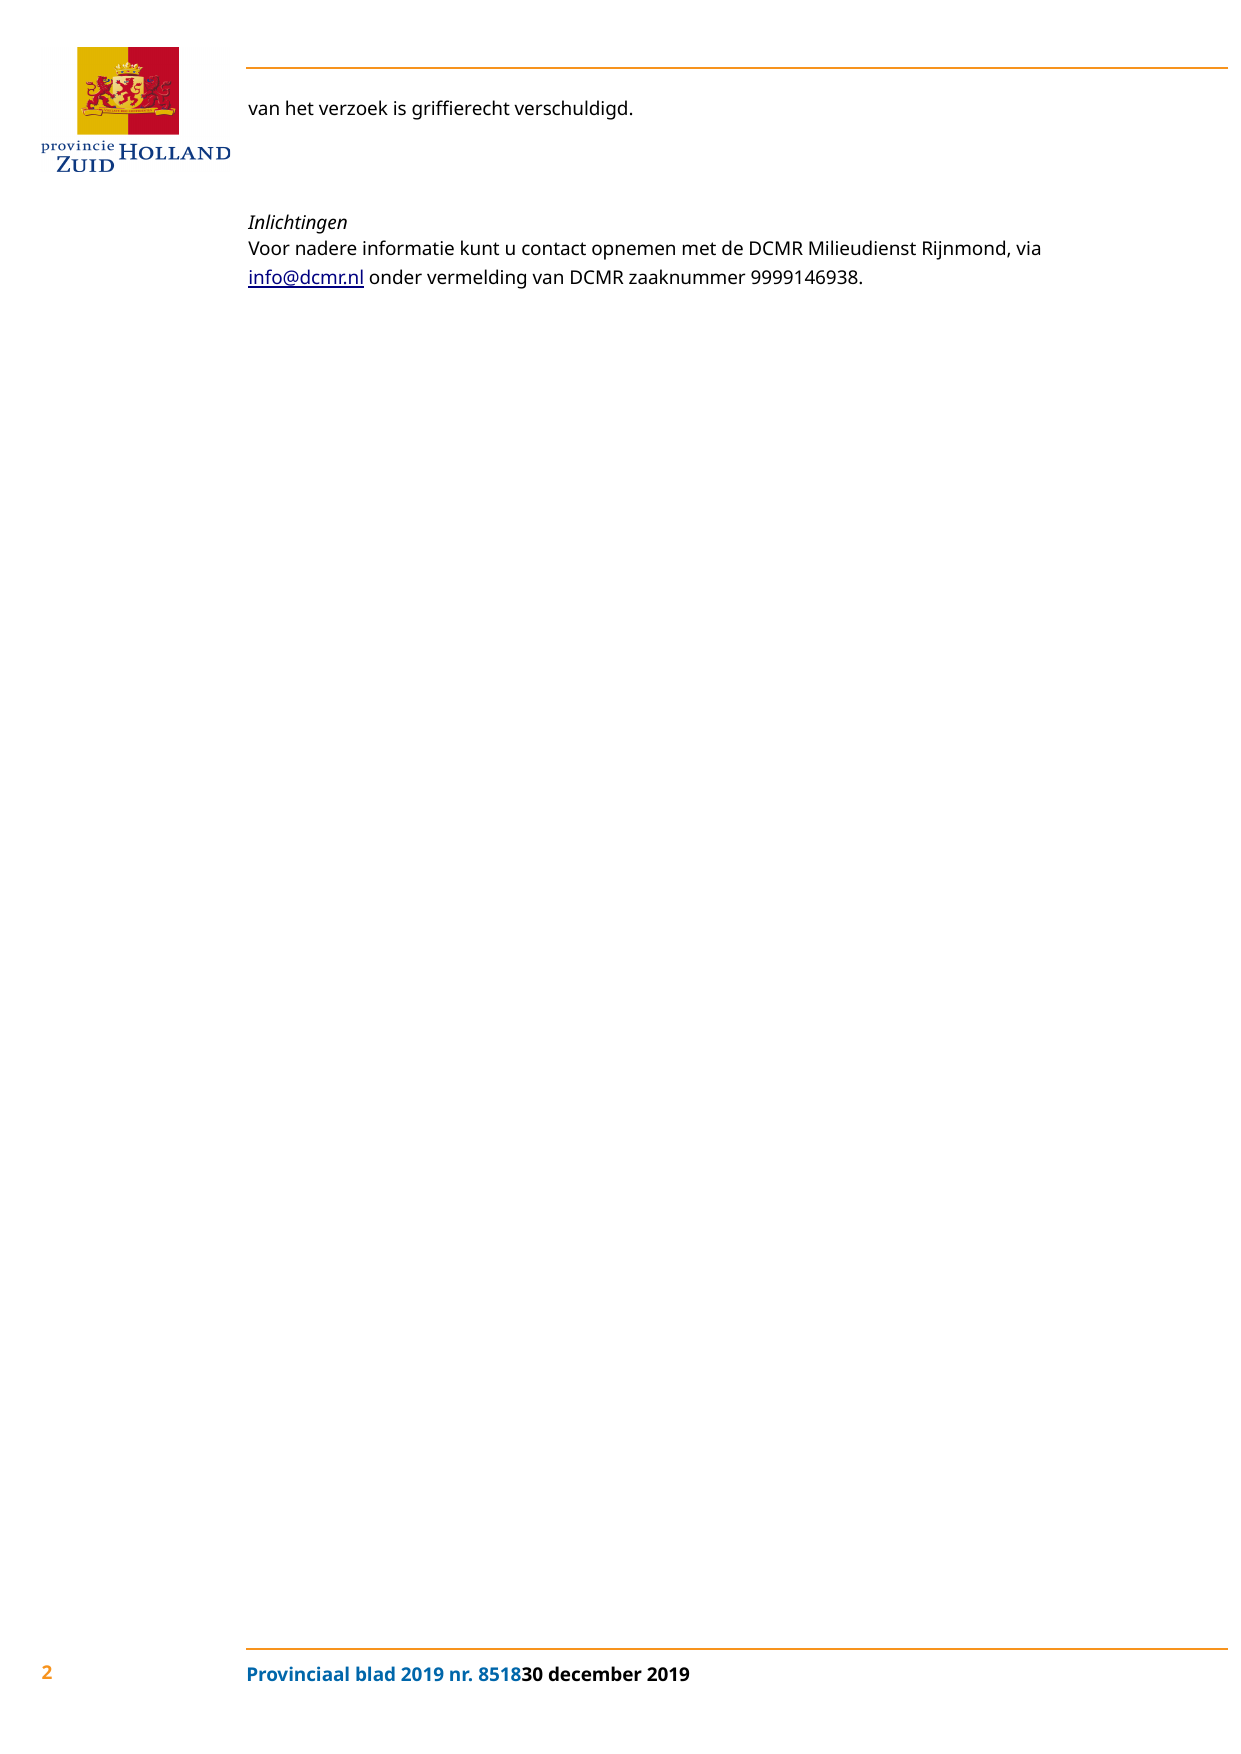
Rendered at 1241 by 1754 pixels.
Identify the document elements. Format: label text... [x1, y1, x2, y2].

picture [41, 47, 231, 172]
text Inlichtingen [248, 209, 1152, 235]
text van het verzoek is griffierecht verschuldigd. [248, 95, 1152, 121]
text Voor nadere informatie kunt u contact opnemen met de DCMR Milieudienst Rijnmond, via info@dcmr.nl onder vermelding van DCMR zaaknummer 9999146938. [248, 235, 1152, 290]
